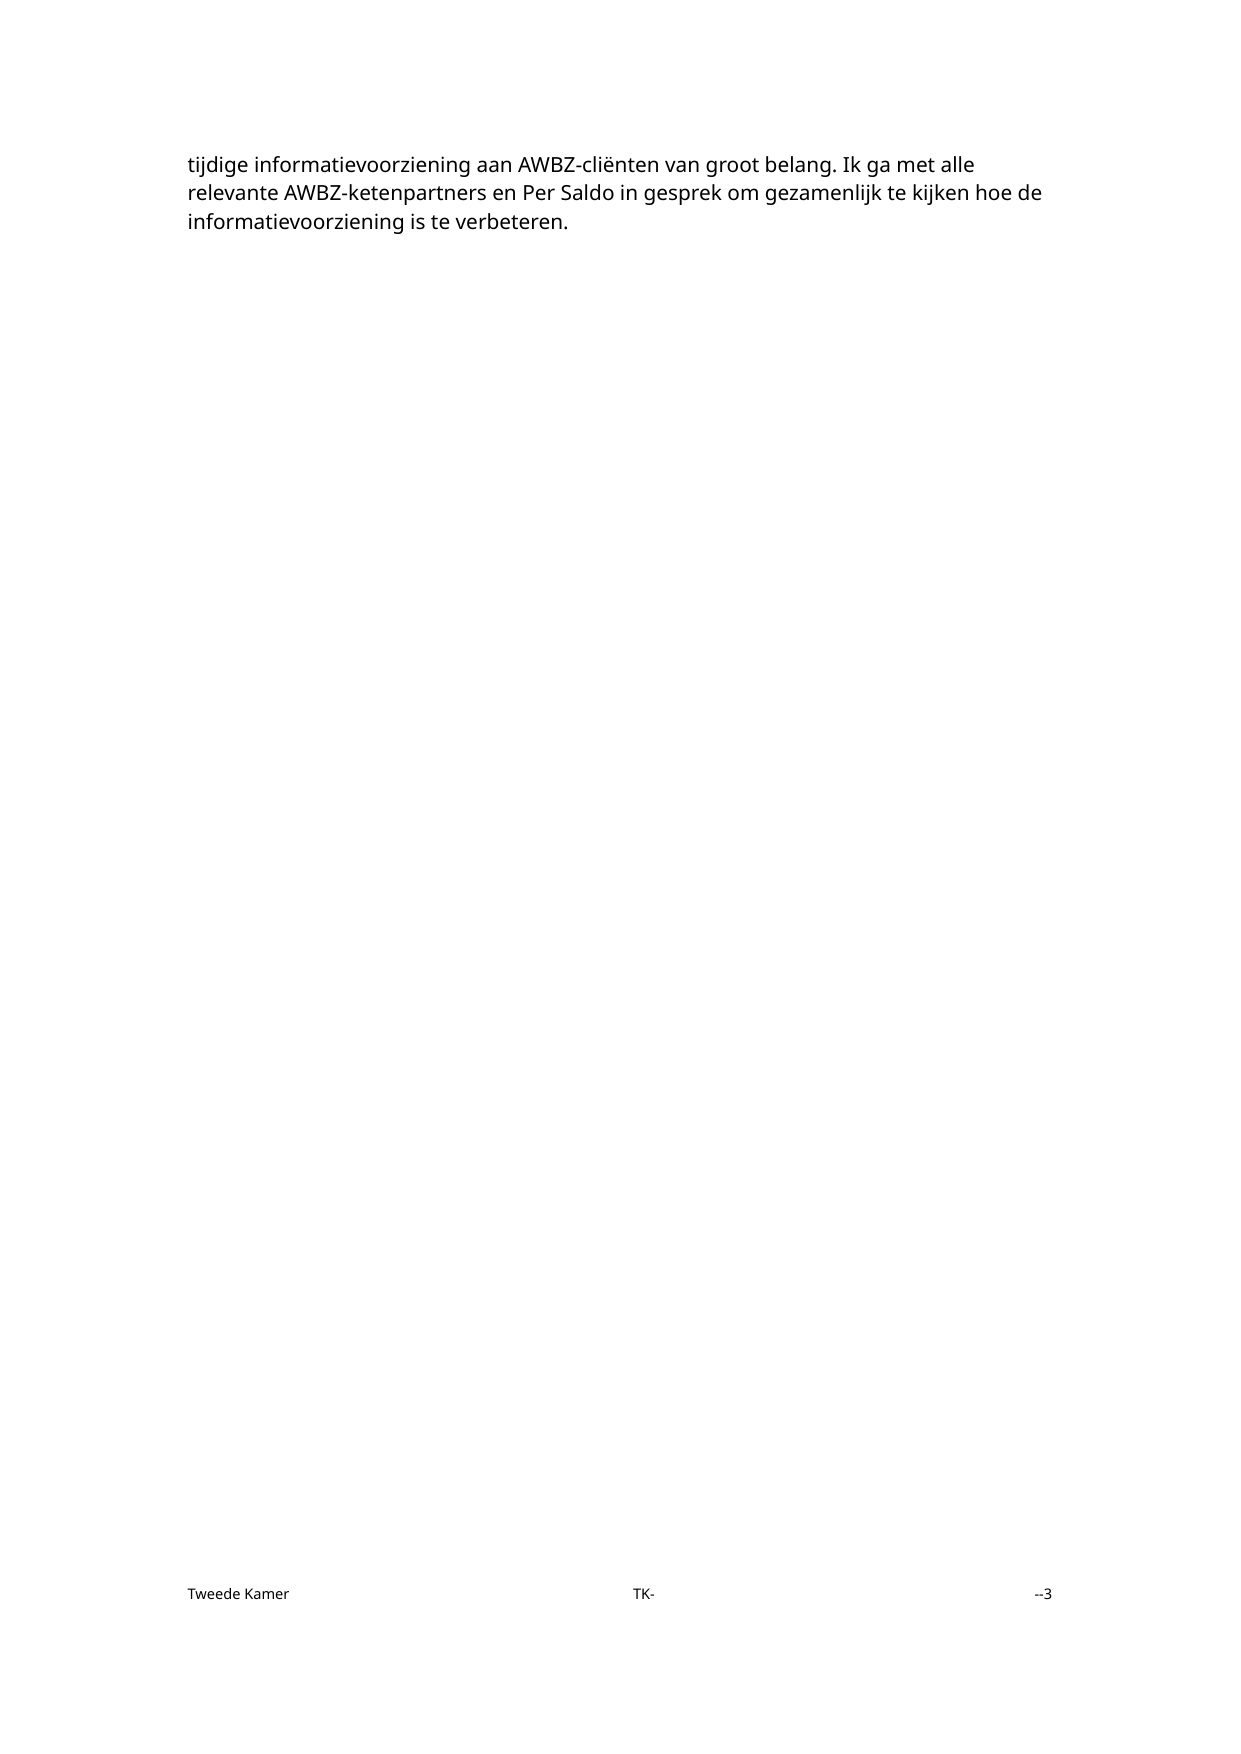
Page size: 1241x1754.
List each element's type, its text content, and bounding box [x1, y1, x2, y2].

text tijdige informatievoorziening aan AWBZ-cliënten van groot belang. Ik ga met alle relevante AWBZ-ketenpartners en Per Saldo in gesprek om gezamenlijk te kijken hoe de informatievoorziening is te verbeteren. [187, 150, 1053, 235]
